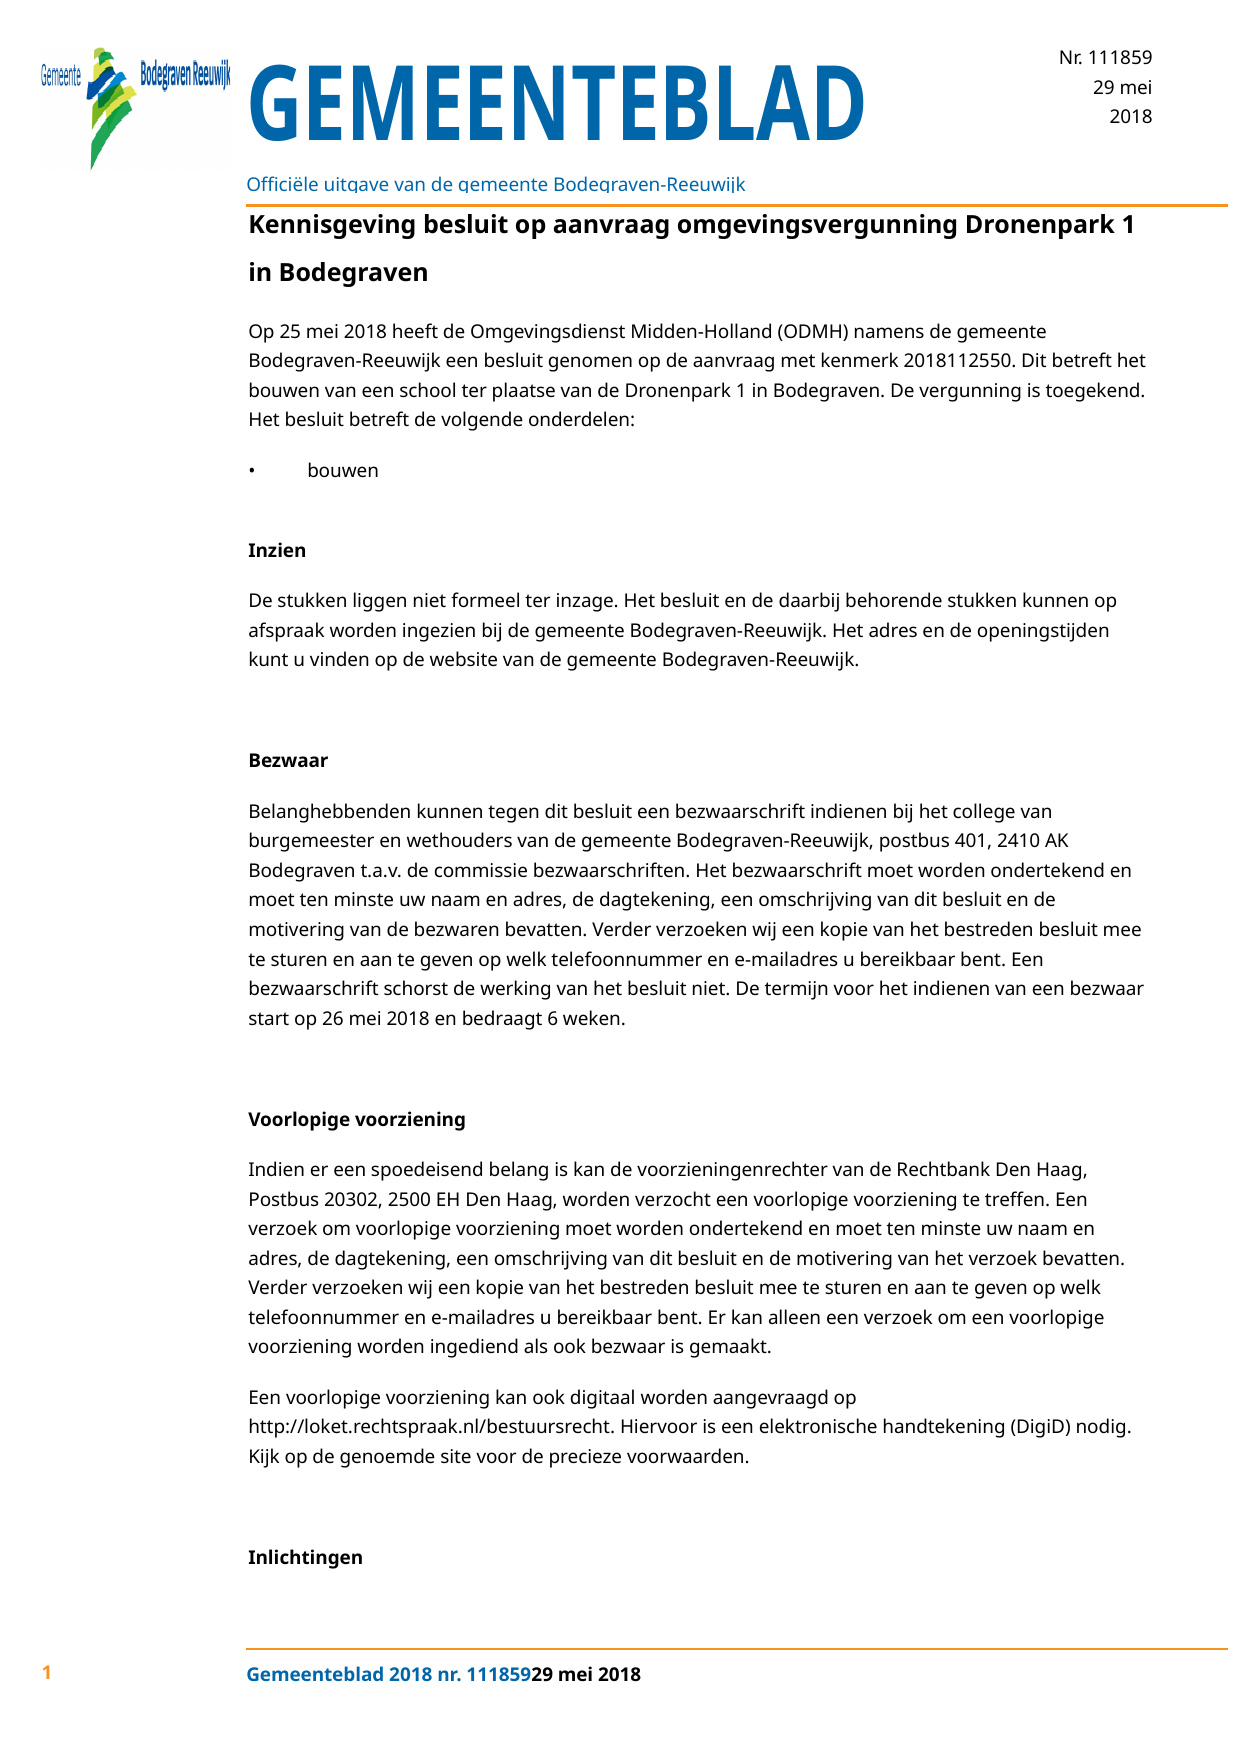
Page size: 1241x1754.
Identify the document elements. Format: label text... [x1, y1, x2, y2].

text De stukken liggen niet formeel ter inzage. Het besluit en de daarbij behorende stukken kunnen op afspraak worden ingezien bij de gemeente Bodegraven-Reeuwijk. Het adres en de openingstijden kunt u vinden op de website van de gemeente Bodegraven-Reeuwijk. [248, 587, 1152, 672]
text Een voorlopige voorziening kan ook digitaal worden aangevraagd op http://loket.rechtspraak.nl/bestuursrecht. Hiervoor is een elektronische handtekening (DigiD) nodig. Kijk op de genoemde site voor de precieze voorwaarden. [248, 1384, 1152, 1469]
text Bezwaar [248, 747, 1152, 773]
text Voorlopige voorziening [248, 1106, 1152, 1132]
picture [41, 47, 231, 172]
text Indien er een spoedeisend belang is kan de voorzieningenrechter van de Rechtbank Den Haag, Postbus 20302, 2500 EH Den Haag, worden verzocht een voorlopige voorziening te treffen. Een verzoek om voorlopige voorziening moet worden ondertekend en moet ten minste uw naam en adres, de dagtekening, een omschrijving van dit besluit en de motivering van het verzoek bevatten. Verder verzoeken wij een kopie van het bestreden besluit mee te sturen en aan te geven op welk telefoonnummer en e-mailadres u bereikbaar bent. Er kan alleen een verzoek om een voorlopige voorziening worden ingediend als ook bezwaar is gemaakt. [248, 1156, 1152, 1359]
text Op 25 mei 2018 heeft de Omgevingsdienst Midden-Holland (ODMH) namens de gemeente Bodegraven-Reeuwijk een besluit genomen op de aanvraag met kenmerk 2018112550. Dit betreft het bouwen van een school ter plaatse van de Dronenpark 1 in Bodegraven. De vergunning is toegekend. Het besluit betreft de volgende onderdelen: [248, 318, 1152, 432]
text Inlichtingen [248, 1544, 1152, 1570]
text Inzien [248, 537, 1152, 563]
text Belanghebbenden kunnen tegen dit besluit een bezwaarschrift indienen bij het college van burgemeester en wethouders van de gemeente Bodegraven-Reeuwijk, postbus 401, 2410 AK Bodegraven t.a.v. de commissie bezwaarschriften. Het bezwaarschrift moet worden ondertekend en moet ten minste uw naam en adres, de dagtekening, een omschrijving van dit besluit en de motivering van de bezwaren bevatten. Verder verzoeken wij een kopie van het bestreden besluit mee te sturen en aan te geven op welk telefoonnummer en e-mailadres u bereikbaar bent. Een bezwaarschrift schorst de werking van het besluit niet. De termijn voor het indienen van een bezwaar start op 26 mei 2018 en bedraagt 6 weken. [248, 798, 1152, 1031]
text Kennisgeving besluit op aanvraag omgevingsvergunning Dronenpark 1 in Bodegraven [248, 207, 1152, 288]
list bouwen [248, 457, 1152, 483]
